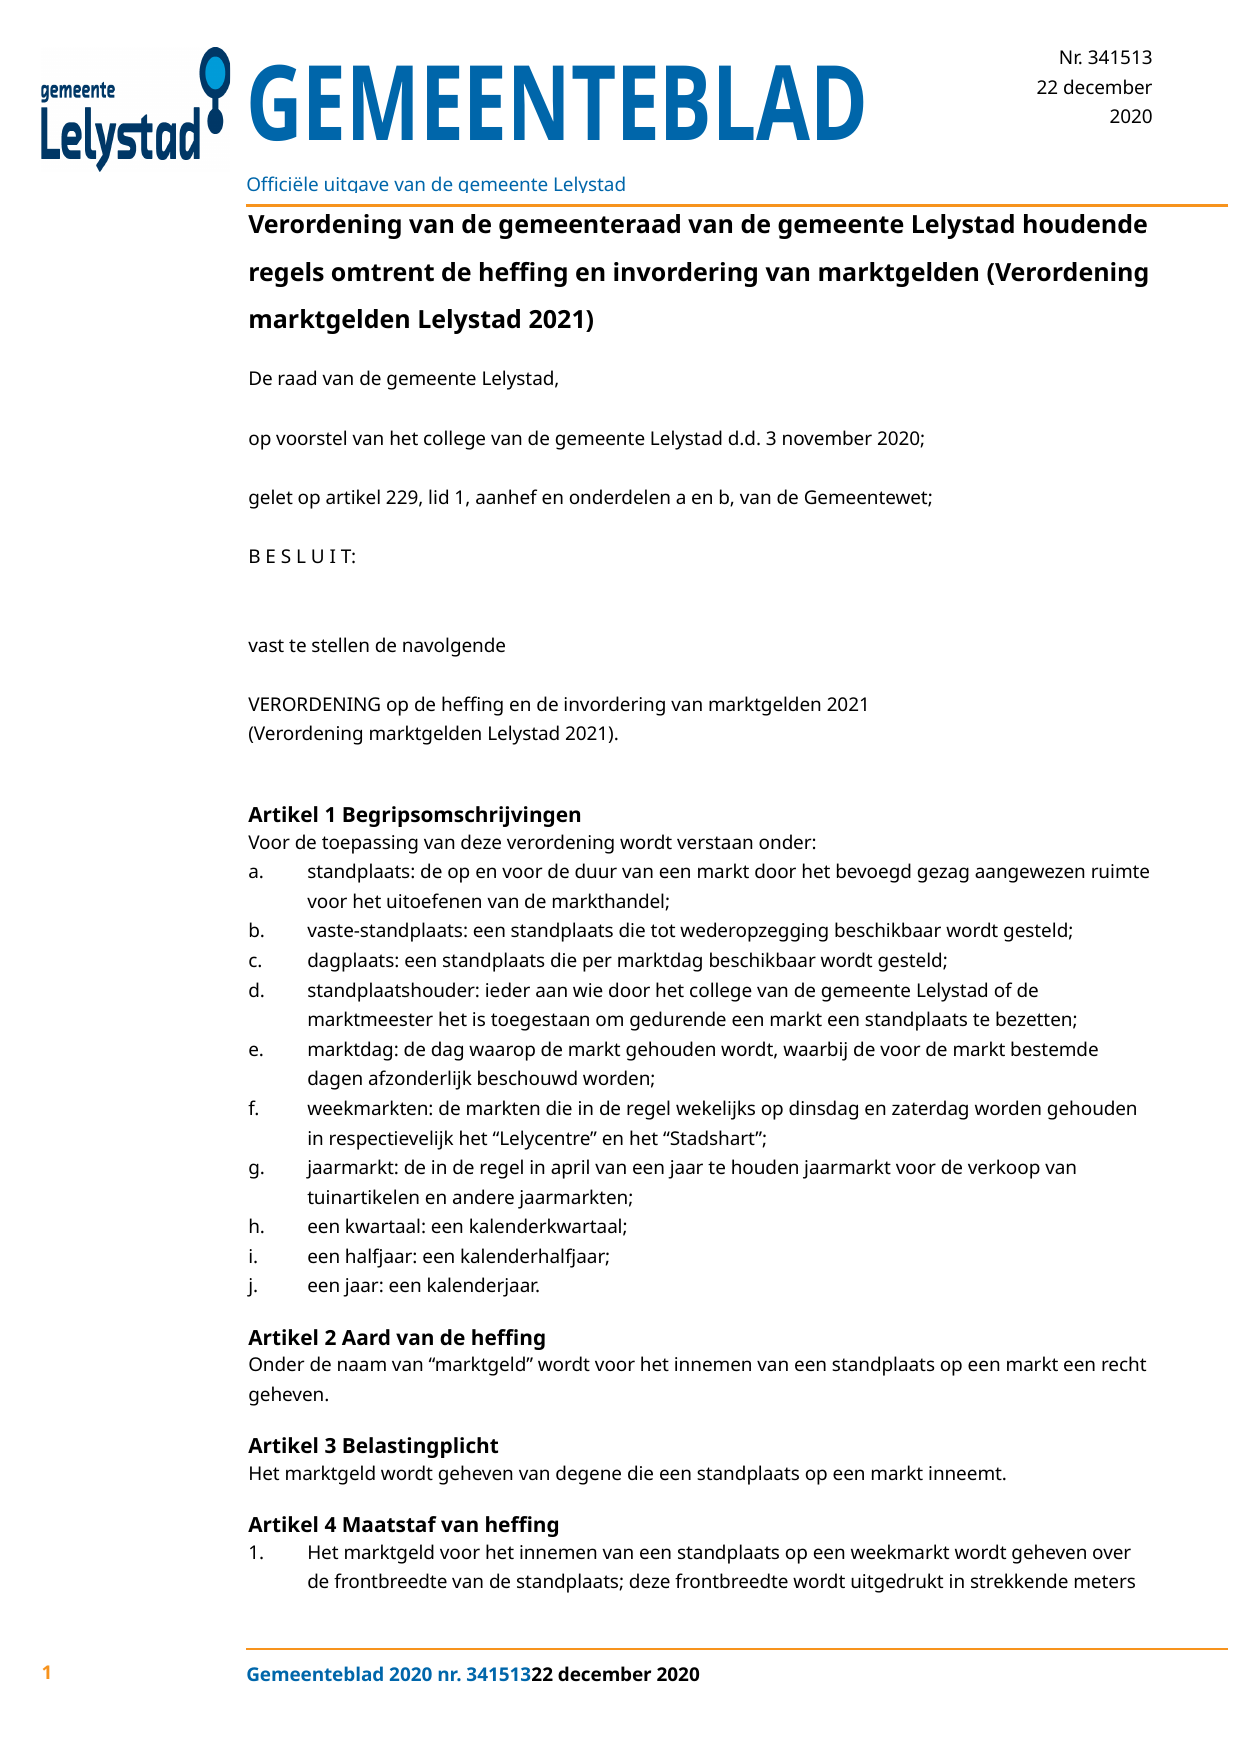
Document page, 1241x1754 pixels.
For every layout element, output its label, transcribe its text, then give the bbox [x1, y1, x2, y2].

text Artikel 1 Begripsomschrijvingen [248, 801, 1152, 829]
list jaarmarkt: de in de regel in april van een jaar te houden jaarmarkt voor de verkoop van tuinartikelen en andere jaarmarkten; [248, 1154, 1152, 1210]
text Onder de naam van “marktgeld” wordt voor het innemen van een standplaats op een markt een recht geheven. [248, 1352, 1152, 1407]
text VERORDENING op de heffing en de invordering van marktgelden 2021 [248, 691, 1152, 717]
text Voor de toepassing van deze verordening wordt verstaan onder: [248, 829, 1152, 855]
picture [41, 47, 231, 172]
text (Verordening marktgelden Lelystad 2021). [248, 721, 1152, 746]
list vaste-standplaats: een standplaats die tot wederopzegging beschikbaar wordt gesteld; [248, 918, 1152, 943]
list marktdag: de dag waarop de markt gehouden wordt, waarbij de voor de markt bestemde dagen afzonderlijk beschouwd worden; [248, 1036, 1152, 1091]
text Artikel 2 Aard van de heffing [248, 1323, 1152, 1352]
text Artikel 3 Belastingplicht [248, 1432, 1152, 1460]
list dagplaats: een standplaats die per marktdag beschikbaar wordt gesteld; [248, 947, 1152, 973]
list weekmarkten: de markten die in de regel wekelijks op dinsdag en zaterdag worden gehouden in respectievelijk het “Lelycentre” en het “Stadshart”; [248, 1095, 1152, 1151]
text gelet op artikel 229, lid 1, aanhef en onderdelen a en b, van de Gemeentewet; [248, 484, 1152, 509]
text De raad van de gemeente Lelystad, [248, 366, 1152, 391]
text Het marktgeld wordt geheven van degene die een standplaats op een markt inneemt. [248, 1460, 1152, 1486]
list standplaats: de op en voor de duur van een markt door het bevoegd gezag aangewezen ruimte voor het uitoefenen van de markthandel; [248, 858, 1152, 914]
list een halfjaar: een kalenderhalfjaar; [248, 1243, 1152, 1269]
text Artikel 4 Maatstaf van heffing [248, 1510, 1152, 1539]
list een kwartaal: een kalenderkwartaal; [248, 1213, 1152, 1239]
list standplaatshouder: ieder aan wie door het college van de gemeente Lelystad of de marktmeester het is toegestaan om gedurende een markt een standplaats te bezetten; [248, 977, 1152, 1032]
list Het marktgeld voor het innemen van een standplaats op een weekmarkt wordt geheven over de frontbreedte van de standplaats; deze frontbreedte wordt uitgedrukt in strekkende meters [248, 1539, 1152, 1594]
text B E S L U I T: [248, 543, 1152, 569]
text vast te stellen de navolgende [248, 632, 1152, 657]
text Verordening van de gemeenteraad van de gemeente Lelystad houdende regels omtrent de heffing en invordering van marktgelden (Verordening marktgelden Lelystad 2021) [248, 207, 1152, 336]
list een jaar: een kalenderjaar. [248, 1273, 1152, 1298]
text op voorstel van het college van de gemeente Lelystad d.d. 3 november 2020; [248, 425, 1152, 450]
